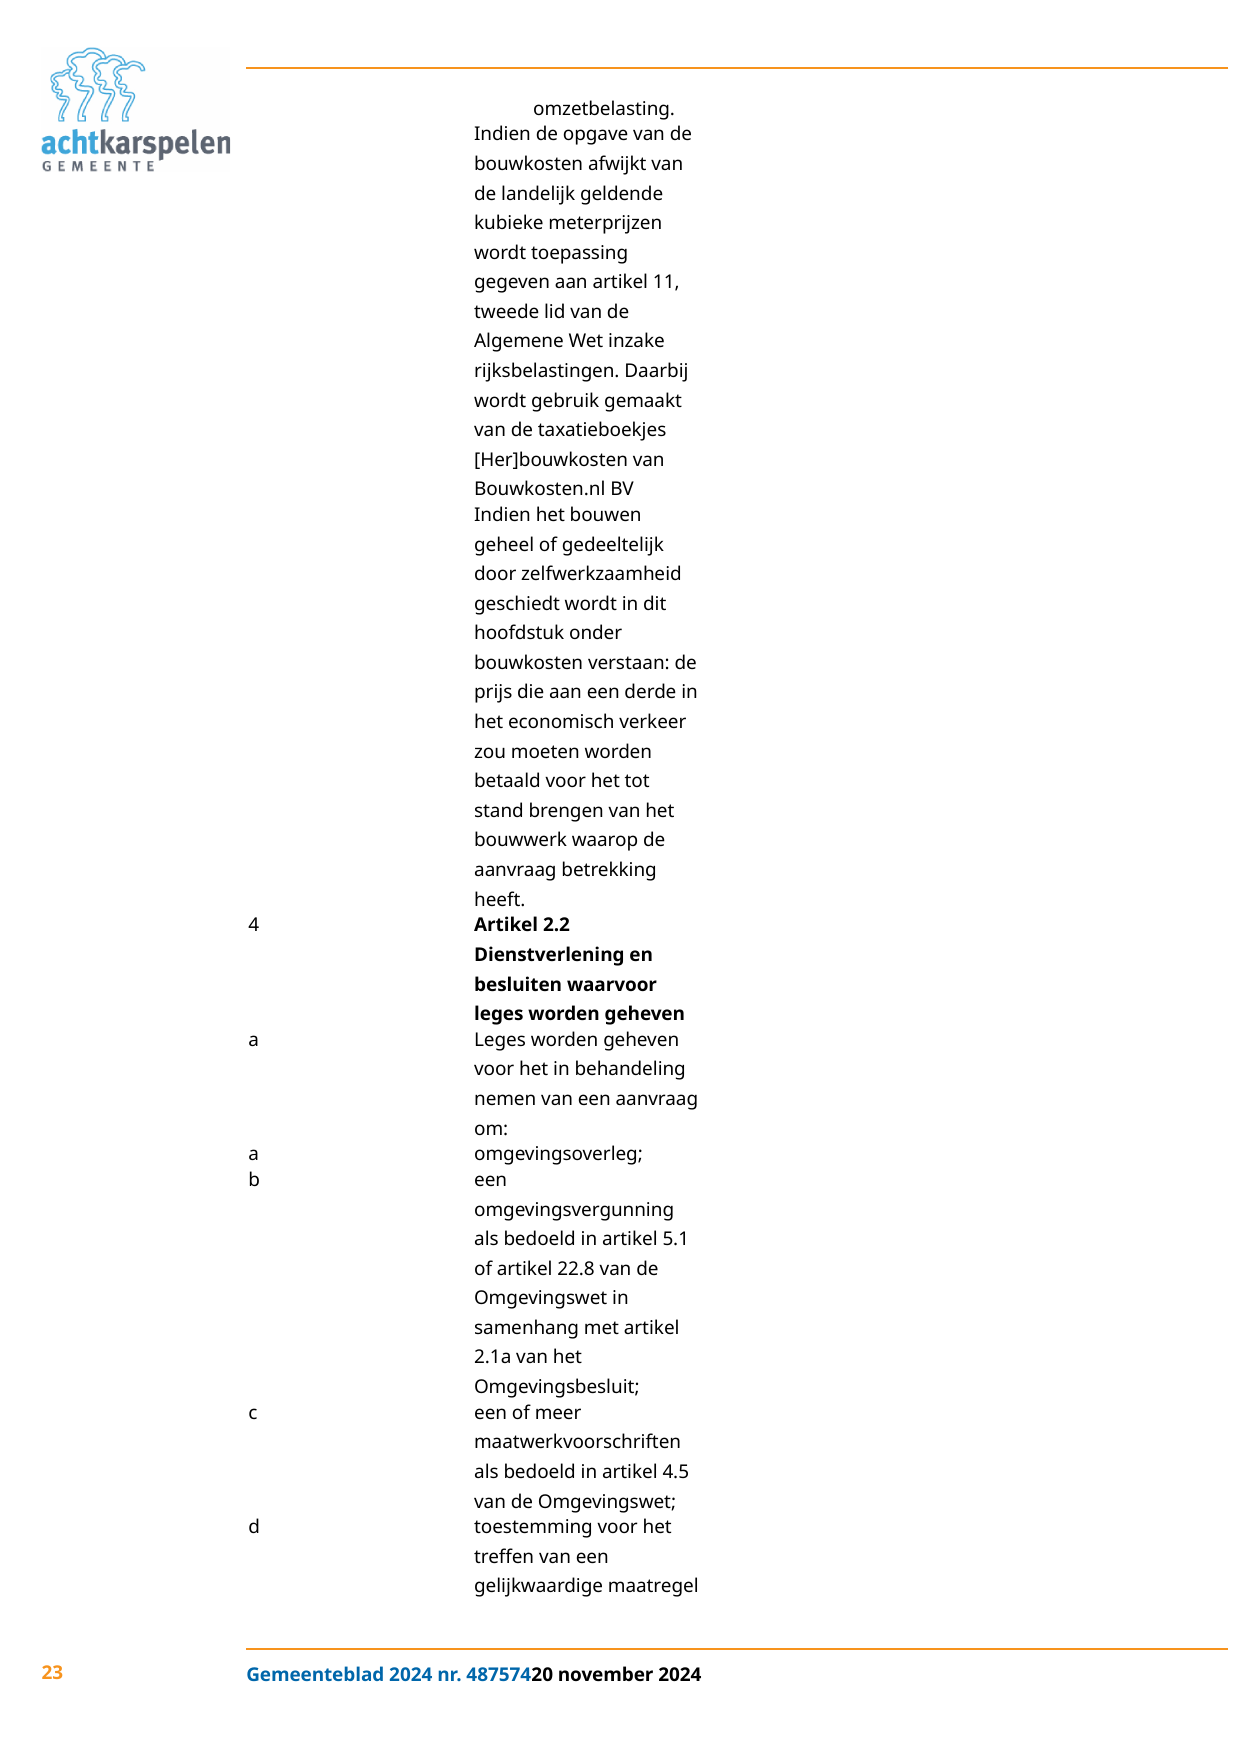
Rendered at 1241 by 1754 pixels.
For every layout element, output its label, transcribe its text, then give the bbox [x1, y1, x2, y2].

table_cell c [248, 1399, 474, 1513]
table_cell [926, 1514, 1152, 1598]
table_cell [926, 1399, 1152, 1513]
table_cell [926, 1141, 1152, 1166]
table_cell [926, 1026, 1152, 1141]
table_cell [700, 1026, 926, 1141]
table_cell [700, 1514, 926, 1598]
table_cell omzetbelasting. [474, 95, 700, 121]
table_cell [700, 501, 926, 912]
table_cell [700, 1166, 926, 1399]
table_cell b [248, 1166, 474, 1399]
table_cell [700, 95, 926, 121]
table_cell [700, 121, 926, 501]
table_cell [248, 95, 474, 121]
table_cell [926, 1166, 1152, 1399]
table_cell toestemming voor het treffen van een gelijkwaardige maatregel [474, 1514, 700, 1598]
table_cell [700, 1399, 926, 1513]
table_cell [926, 121, 1152, 501]
table_cell [700, 912, 926, 1026]
table_cell [248, 121, 474, 501]
table_cell [926, 501, 1152, 912]
table_cell [700, 1141, 926, 1166]
table_cell een of meer maatwerkvoorschriften als bedoeld in artikel 4.5 van de Omgevingswet; [474, 1399, 700, 1513]
table_cell omgevingsoverleg; [474, 1141, 700, 1166]
table_cell Indien het bouwen geheel of gedeeltelijk door zelfwerkzaamheid geschiedt wordt in dit hoofdstuk onder bouwkosten verstaan: de prijs die aan een derde in het economisch verkeer zou moeten worden betaald voor het tot stand brengen van het bouwwerk waarop de aanvraag betrekking heeft. [474, 501, 700, 912]
table_cell a [248, 1141, 474, 1166]
table_cell Indien de opgave van de bouwkosten afwijkt van de landelijk geldende kubieke meterprijzen wordt toepassing gegeven aan artikel 11, tweede lid van de Algemene Wet inzake rijksbelastingen. Daarbij wordt gebruik gemaakt van de taxatieboekjes [Her]bouwkosten van Bouwkosten.nl BV [474, 121, 700, 501]
table_cell Artikel 2.2 Dienstverlening en besluiten waarvoor leges worden geheven [474, 912, 700, 1026]
picture [41, 47, 231, 172]
table_cell d [248, 1514, 474, 1598]
table_cell [926, 912, 1152, 1026]
table_cell een omgevingsvergunning als bedoeld in artikel 5.1 of artikel 22.8 van de Omgevingswet in samenhang met artikel 2.1a van het Omgevingsbesluit; [474, 1166, 700, 1399]
table_cell [248, 501, 474, 912]
table_cell a [248, 1026, 474, 1141]
table_cell 4 [248, 912, 474, 1026]
table_cell Leges worden geheven voor het in behandeling nemen van een aanvraag om: [474, 1026, 700, 1141]
table_cell [926, 95, 1152, 121]
